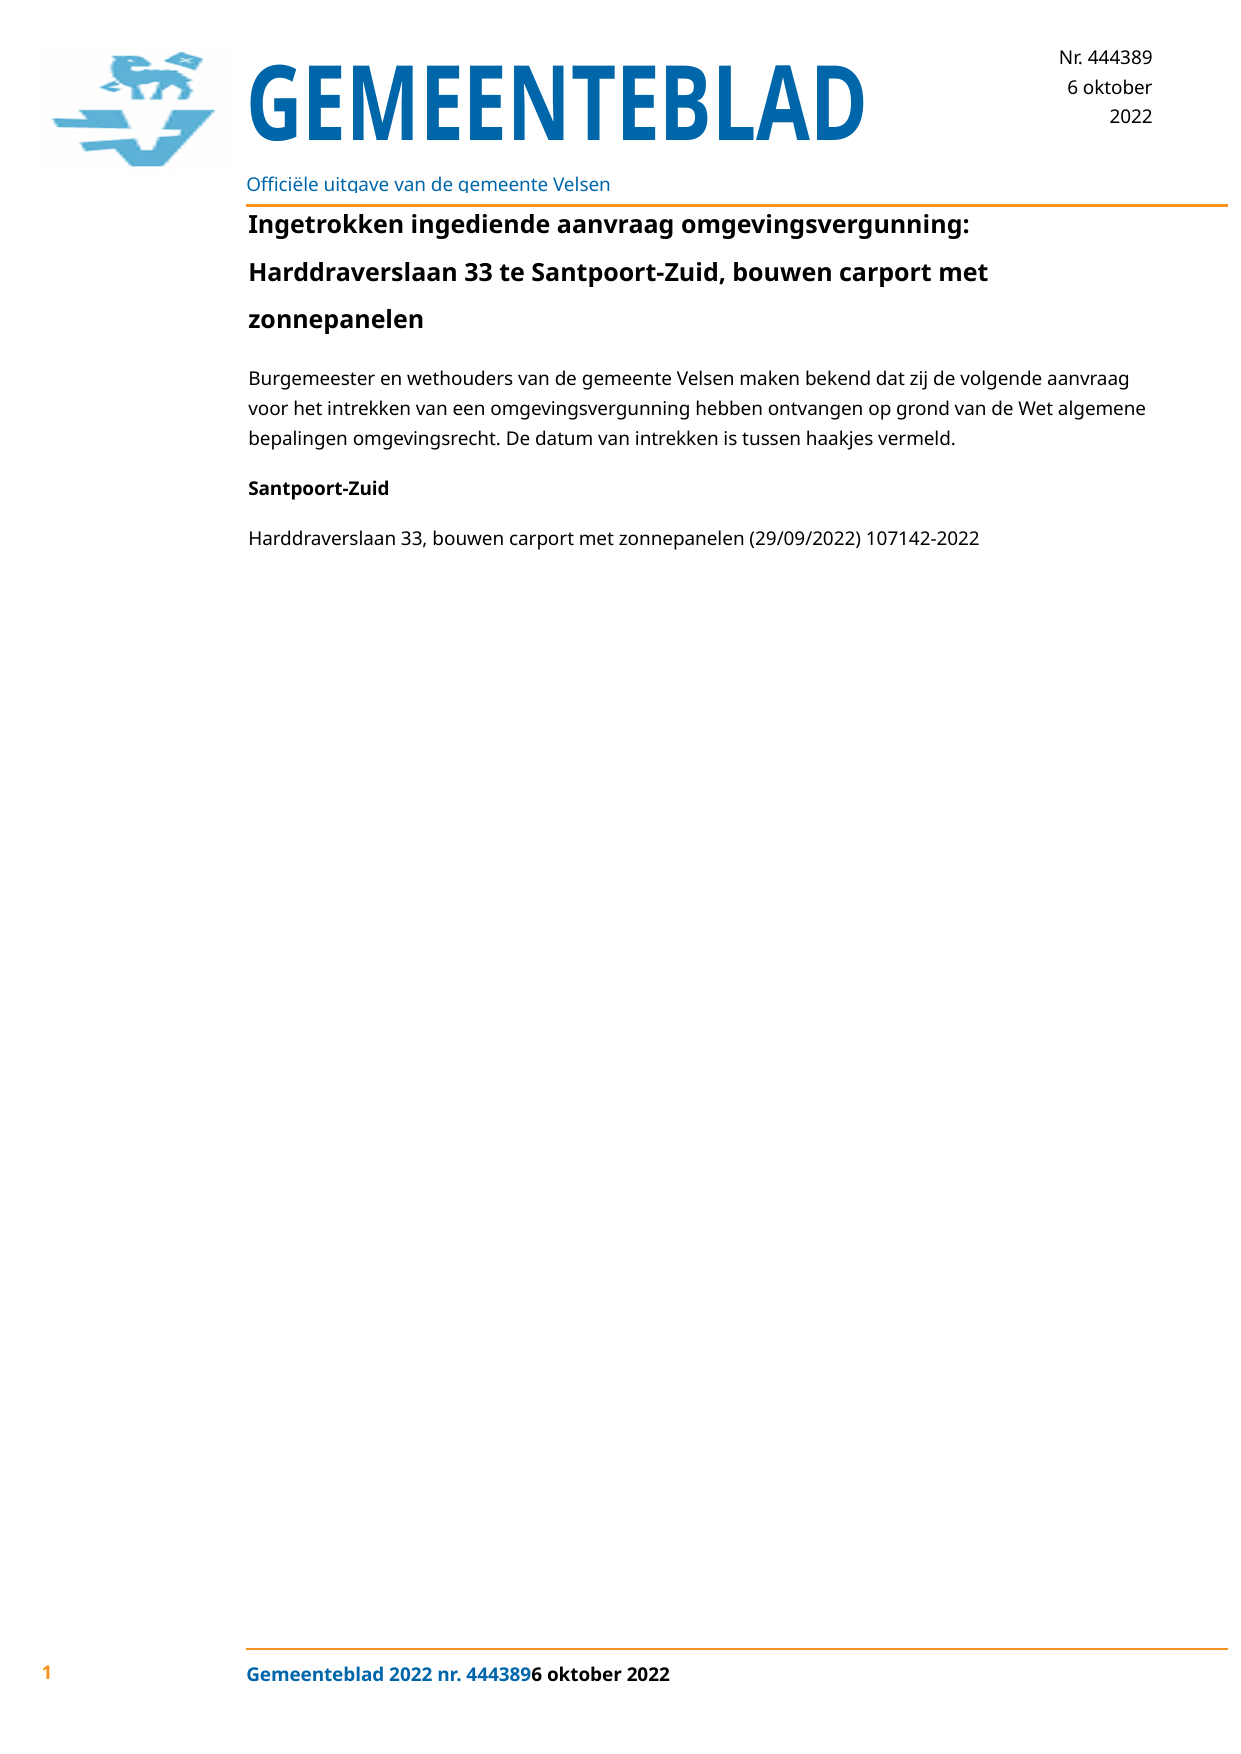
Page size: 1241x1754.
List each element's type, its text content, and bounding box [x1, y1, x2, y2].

picture [41, 47, 231, 172]
text Harddraverslaan 33, bouwen carport met zonnepanelen (29/09/2022) 107142-2022 [248, 526, 1152, 551]
text Santpoort-Zuid [248, 475, 1152, 501]
text Ingetrokken ingediende aanvraag omgevingsvergunning: Harddraverslaan 33 te Santpoort-Zuid, bouwen carport met zonnepanelen [248, 207, 1152, 336]
text Burgemeester en wethouders van de gemeente Velsen maken bekend dat zij de volgende aanvraag voor het intrekken van een omgevingsvergunning hebben ontvangen op grond van de Wet algemene bepalingen omgevingsrecht. De datum van intrekken is tussen haakjes vermeld. [248, 366, 1152, 450]
